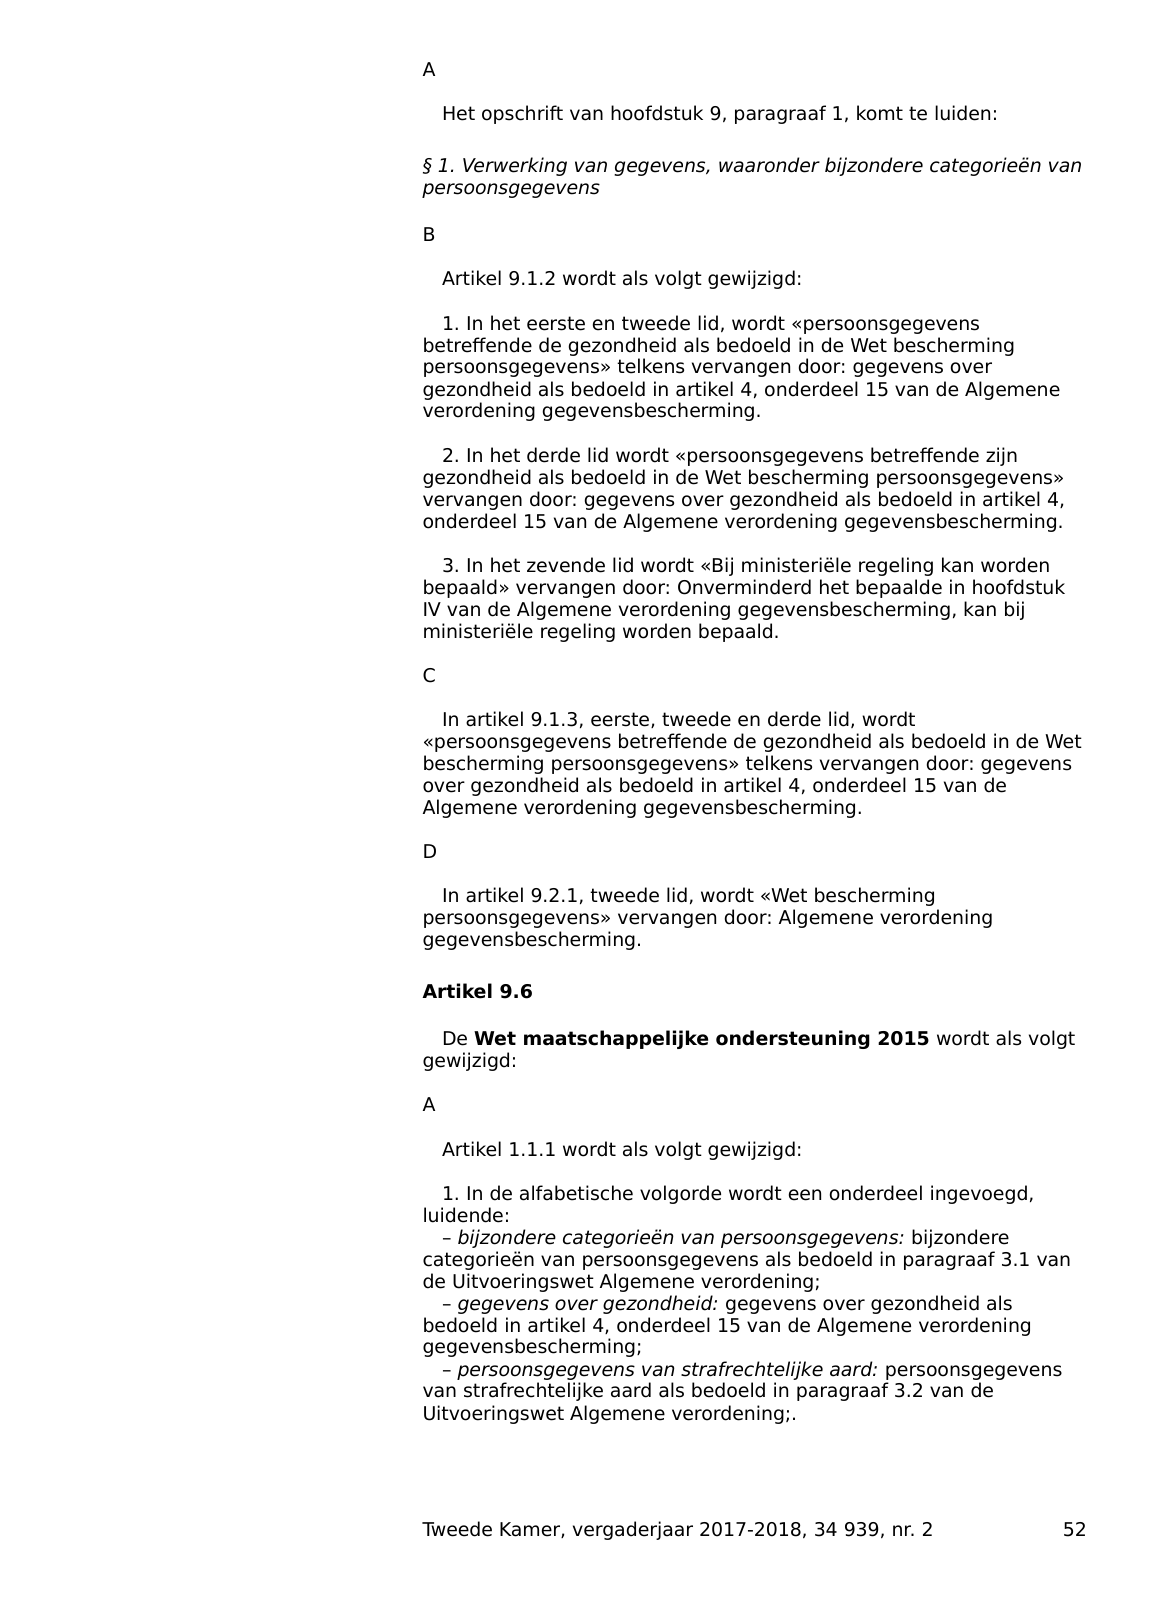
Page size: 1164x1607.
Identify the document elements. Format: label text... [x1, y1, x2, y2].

text De Wet maatschappelijke ondersteuning 2015 wordt als volgt gewijzigd: [422, 1028, 1087, 1072]
text 3. In het zevende lid wordt «Bij ministeriële regeling kan worden bepaald» vervangen door: Onverminderd het bepaalde in hoofdstuk IV van de Algemene verordening gegevensbescherming, kan bij ministeriële regeling worden bepaald. [422, 555, 1087, 643]
subtitle § 1. Verwerking van gegevens, waaronder bijzondere categorieën van persoonsgegevens [422, 155, 1087, 199]
text A [422, 1094, 1087, 1116]
text Artikel 9.1.2 wordt als volgt gewijzigd: [422, 268, 1087, 290]
text D [422, 841, 1087, 863]
text Het opschrift van hoofdstuk 9, paragraaf 1, komt te luiden: [422, 103, 1087, 125]
text 1. In de alfabetische volgorde wordt een onderdeel ingevoegd, luidende: [422, 1183, 1087, 1227]
text B [422, 224, 1087, 246]
text Artikel 1.1.1 wordt als volgt gewijzigd: [422, 1138, 1087, 1160]
text – persoonsgegevens van strafrechtelijke aard: persoonsgegevens van strafrechtelijke aard als bedoeld in paragraaf 3.2 van de Uitvoeringswet Algemene verordening;. [422, 1358, 1087, 1424]
text 1. In het eerste en tweede lid, wordt «persoonsgegevens betreffende de gezondheid als bedoeld in de Wet bescherming persoonsgegevens» telkens vervangen door: gegevens over gezondheid als bedoeld in artikel 4, onderdeel 15 van de Algemene verordening gegevensbescherming. [422, 312, 1087, 422]
text C [422, 665, 1087, 687]
text – bijzondere categorieën van persoonsgegevens: bijzondere categorieën van persoonsgegevens als bedoeld in paragraaf 3.1 van de Uitvoeringswet Algemene verordening; [422, 1227, 1087, 1292]
text In artikel 9.1.3, eerste, tweede en derde lid, wordt «persoonsgegevens betreffende de gezondheid als bedoeld in de Wet bescherming persoonsgegevens» telkens vervangen door: gegevens over gezondheid als bedoeld in artikel 4, onderdeel 15 van de Algemene verordening gegevensbescherming. [422, 709, 1087, 819]
text – gegevens over gezondheid: gegevens over gezondheid als bedoeld in artikel 4, onderdeel 15 van de Algemene verordening gegevensbescherming; [422, 1292, 1087, 1358]
text 2. In het derde lid wordt «persoonsgegevens betreffende zijn gezondheid als bedoeld in de Wet bescherming persoonsgegevens» vervangen door: gegevens over gezondheid als bedoeld in artikel 4, onderdeel 15 van de Algemene verordening gegevensbescherming. [422, 444, 1087, 532]
text In artikel 9.2.1, tweede lid, wordt «Wet bescherming persoonsgegevens» vervangen door: Algemene verordening gegevensbescherming. [422, 885, 1087, 951]
text A [422, 59, 1087, 81]
subtitle Artikel 9.6 [422, 981, 1087, 1003]
